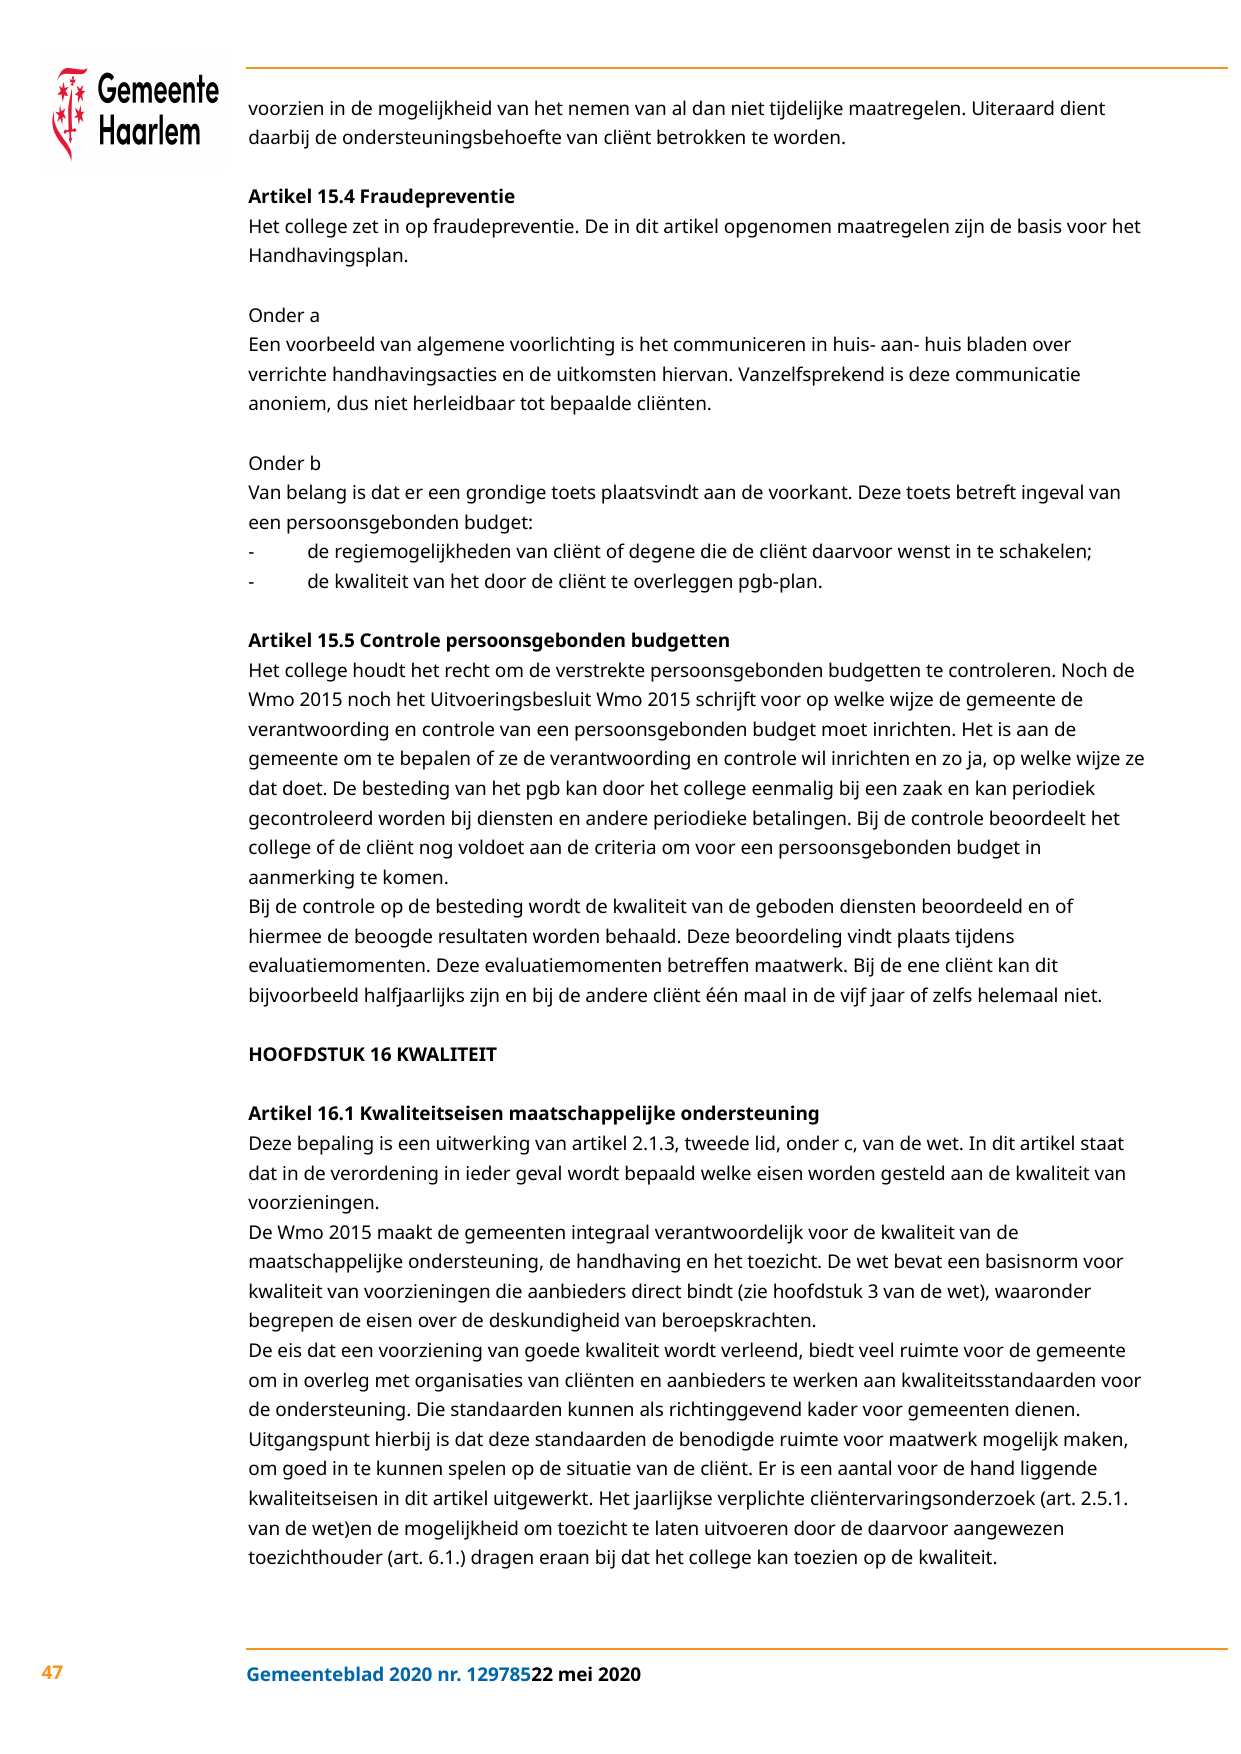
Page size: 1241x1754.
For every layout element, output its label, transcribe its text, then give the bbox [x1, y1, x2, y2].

text Onder b [248, 450, 1152, 476]
text Van belang is dat er een grondige toets plaatsvindt aan de voorkant. Deze toets betreft ingeval van een persoonsgebonden budget: [248, 479, 1152, 535]
text Bij de controle op de besteding wordt de kwaliteit van de geboden diensten beoordeeld en of hiermee de beoogde resultaten worden behaald. Deze beoordeling vindt plaats tijdens evaluatiemomenten. Deze evaluatiemomenten betreffen maatwerk. Bij de ene cliënt kan dit bijvoorbeeld halfjaarlijks zijn en bij de andere cliënt één maal in de vijf jaar of zelfs helemaal niet. [248, 893, 1152, 1008]
picture [41, 47, 231, 172]
text HOOFDSTUK 16 KWALITEIT [248, 1041, 1152, 1067]
list de kwaliteit van het door de cliënt te overleggen pgb-plan. [248, 568, 1152, 594]
text Artikel 16.1 Kwaliteitseisen maatschappelijke ondersteuning [248, 1101, 1152, 1126]
text Deze bepaling is een uitwerking van artikel 2.1.3, tweede lid, onder c, van de wet. In dit artikel staat dat in de verordening in ieder geval wordt bepaald welke eisen worden gesteld aan de kwaliteit van voorzieningen. [248, 1130, 1152, 1215]
text Het college zet in op fraudepreventie. De in dit artikel opgenomen maatregelen zijn de basis voor het Handhavingsplan. [248, 213, 1152, 268]
list de regiemogelijkheden van cliënt of degene die de cliënt daarvoor wenst in te schakelen; [248, 538, 1152, 564]
text Een voorbeeld van algemene voorlichting is het communiceren in huis- aan- huis bladen over verrichte handhavingsacties en de uitkomsten hiervan. Vanzelfsprekend is deze communicatie anoniem, dus niet herleidbaar tot bepaalde cliënten. [248, 331, 1152, 416]
text Het college houdt het recht om de verstrekte persoonsgebonden budgetten te controleren. Noch de Wmo 2015 noch het Uitvoeringsbesluit Wmo 2015 schrijft voor op welke wijze de gemeente de verantwoording en controle van een persoonsgebonden budget moet inrichten. Het is aan de gemeente om te bepalen of ze de verantwoording en controle wil inrichten en zo ja, op welke wijze ze dat doet. De besteding van het pgb kan door het college eenmalig bij een zaak en kan periodiek gecontroleerd worden bij diensten en andere periodieke betalingen. Bij de controle beoordeelt het college of de cliënt nog voldoet aan de criteria om voor een persoonsgebonden budget in aanmerking te komen. [248, 657, 1152, 890]
text De eis dat een voorziening van goede kwaliteit wordt verleend, biedt veel ruimte voor de gemeente om in overleg met organisaties van cliënten en aanbieders te werken aan kwaliteitsstandaarden voor de ondersteuning. Die standaarden kunnen als richtinggevend kader voor gemeenten dienen. Uitgangspunt hierbij is dat deze standaarden de benodigde ruimte voor maatwerk mogelijk maken, om goed in te kunnen spelen op de situatie van de cliënt. Er is een aantal voor de hand liggende kwaliteitseisen in dit artikel uitgewerkt. Het jaarlijkse verplichte cliëntervaringsonderzoek (art. 2.5.1. van de wet)en de mogelijkheid om toezicht te laten uitvoeren door de daarvoor aangewezen toezichthouder (art. 6.1.) dragen eraan bij dat het college kan toezien op de kwaliteit. [248, 1337, 1152, 1570]
text Artikel 15.5 Controle persoonsgebonden budgetten [248, 627, 1152, 653]
text De Wmo 2015 maakt de gemeenten integraal verantwoordelijk voor de kwaliteit van de maatschappelijke ondersteuning, de handhaving en het toezicht. De wet bevat een basisnorm voor kwaliteit van voorzieningen die aanbieders direct bindt (zie hoofdstuk 3 van de wet), waaronder begrepen de eisen over de deskundigheid van beroepskrachten. [248, 1219, 1152, 1333]
text Artikel 15.4 Fraudepreventie [248, 183, 1152, 209]
text voorzien in de mogelijkheid van het nemen van al dan niet tijdelijke maatregelen. Uiteraard dient daarbij de ondersteuningsbehoefte van cliënt betrokken te worden. [248, 95, 1152, 150]
text Onder a [248, 302, 1152, 328]
